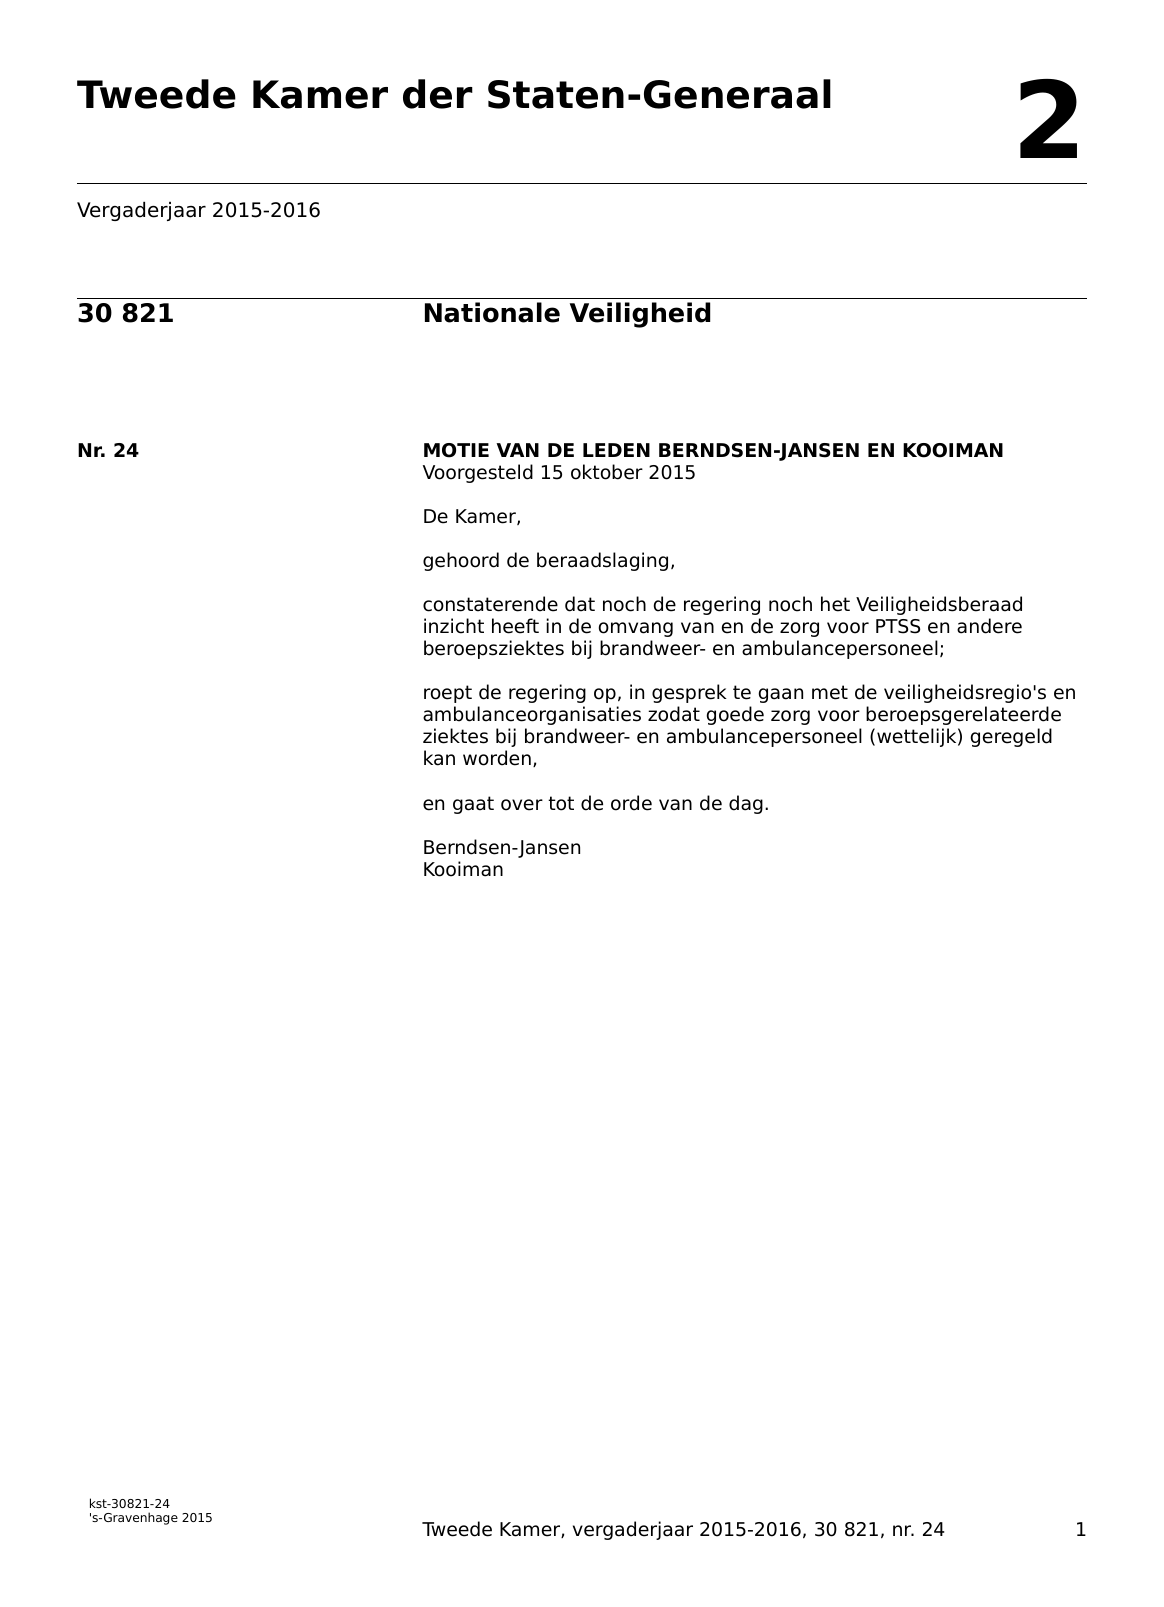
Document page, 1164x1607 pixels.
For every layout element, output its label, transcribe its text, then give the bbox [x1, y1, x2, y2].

table_header Tweede Kamer der Staten-Generaal [77, 59, 886, 183]
text kst-30821-24 [88, 1497, 323, 1511]
text constaterende dat noch de regering noch het Veiligheidsberaad inzicht heeft in de omvang van en de zorg voor PTSS en andere beroepsziektes bij brandweer- en ambulancepersoneel; [422, 594, 1087, 660]
text roept de regering op, in gesprek te gaan met de veiligheidsregio's en ambulanceorganisaties zodat goede zorg voor beroepsgerelateerde ziektes bij brandweer- en ambulancepersoneel (wettelijk) geregeld kan worden, [422, 682, 1087, 770]
text Kooiman [422, 858, 1087, 881]
table_header 2 [886, 59, 1087, 183]
subtitle Nr. 24 MOTIE VAN DE LEDEN BERNDSEN-JANSEN EN KOOIMAN [77, 440, 1087, 462]
text De Kamer, [422, 506, 1087, 528]
text gehoord de beraadslaging, [422, 550, 1087, 572]
text Voorgesteld 15 oktober 2015 [422, 462, 1087, 484]
text Berndsen-Jansen [422, 837, 1087, 858]
table_cell Vergaderjaar 2015-2016 [77, 184, 1087, 298]
text en gaat over tot de orde van de dag. [422, 792, 1087, 814]
subtitle 30 821 Nationale Veiligheid [77, 299, 1087, 329]
text 's-Gravenhage 2015 [88, 1511, 323, 1525]
